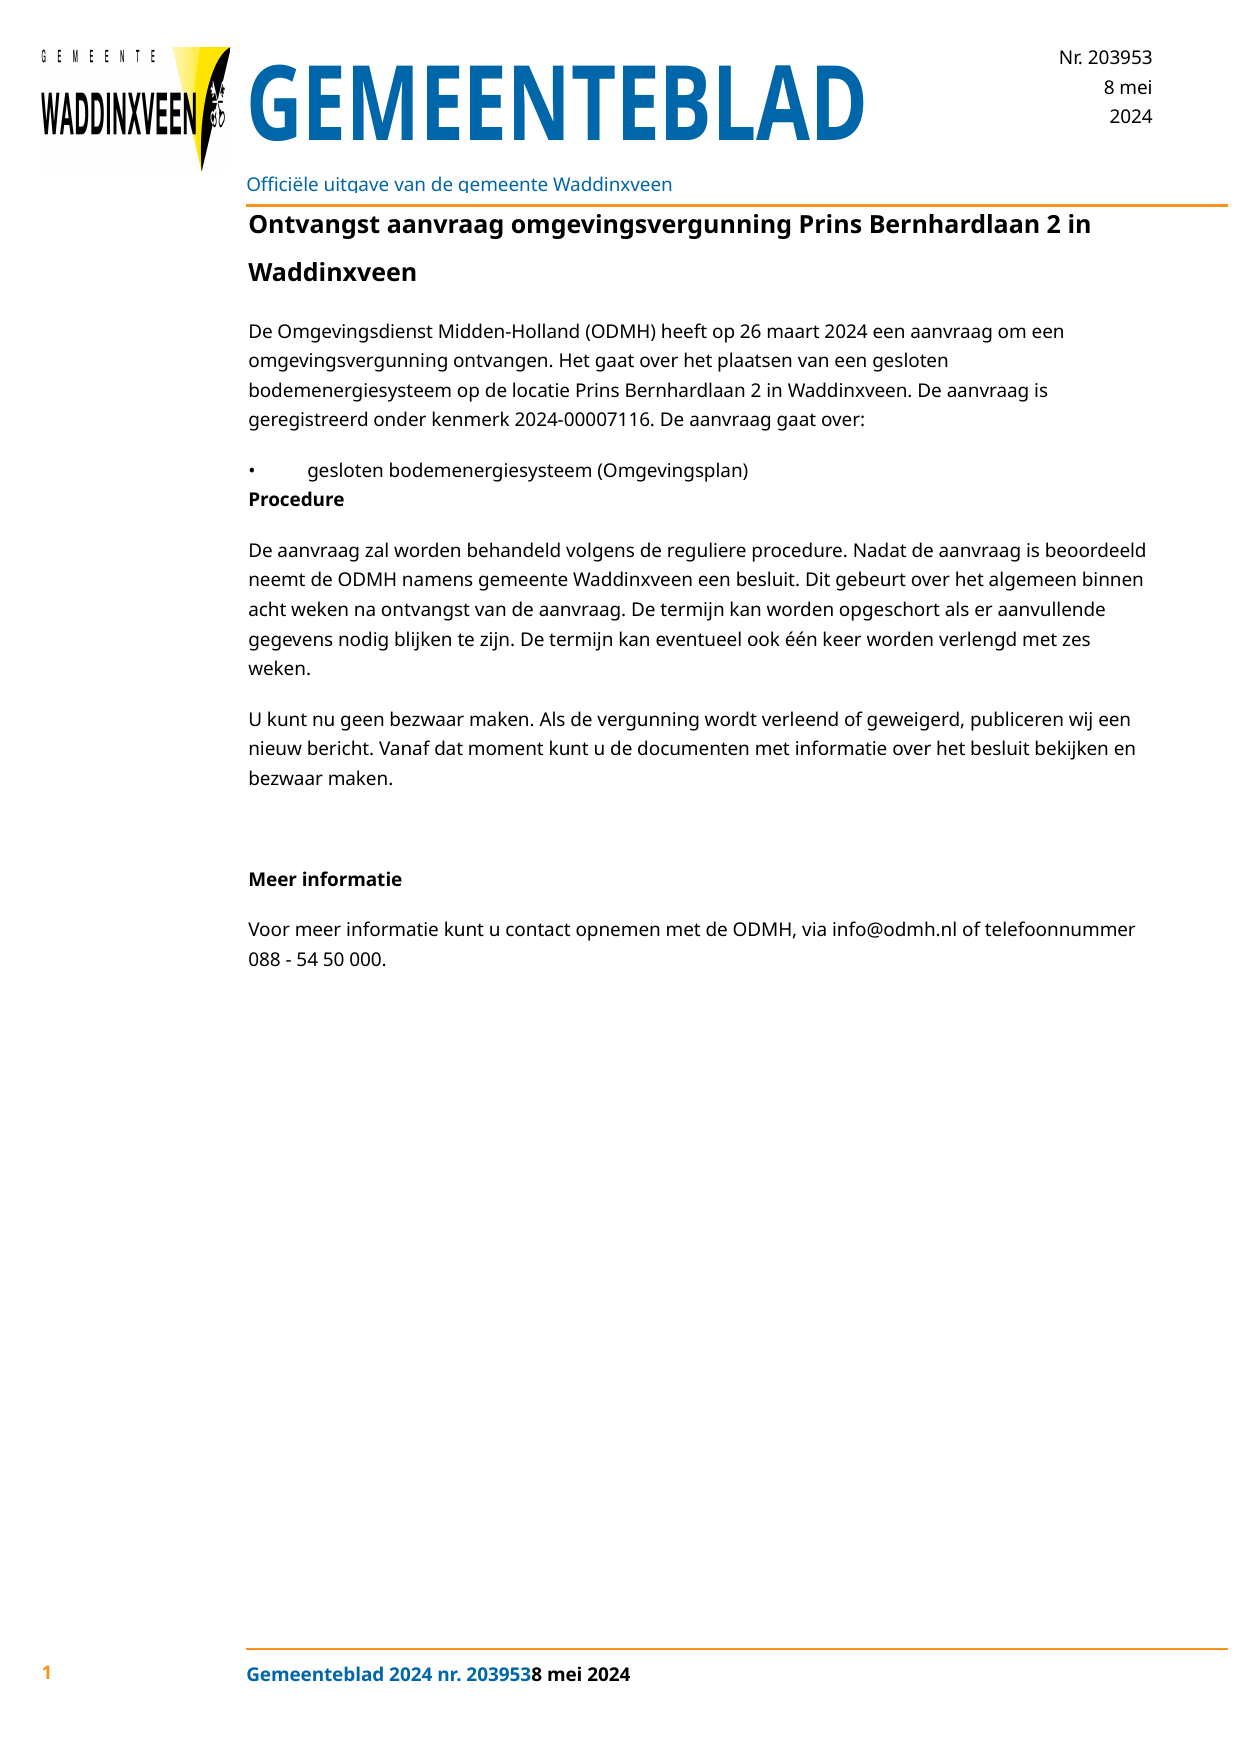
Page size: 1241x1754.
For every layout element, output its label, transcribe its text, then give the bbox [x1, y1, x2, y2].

text Meer informatie [248, 866, 1152, 892]
text Ontvangst aanvraag omgevingsvergunning Prins Bernhardlaan 2 in Waddinxveen [248, 207, 1152, 288]
text U kunt nu geen bezwaar maken. Als de vergunning wordt verleend of geweigerd, publiceren wij een nieuw bericht. Vanaf dat moment kunt u de documenten met informatie over het besluit bekijken en bezwaar maken. [248, 706, 1152, 791]
text De aanvraag zal worden behandeld volgens de reguliere procedure. Nadat de aanvraag is beoordeeld neemt de ODMH namens gemeente Waddinxveen een besluit. Dit gebeurt over het algemeen binnen acht weken na ontvangst van de aanvraag. De termijn kan worden opgeschort als er aanvullende gegevens nodig blijken te zijn. De termijn kan eventueel ook één keer worden verlengd met zes weken. [248, 537, 1152, 681]
picture [41, 47, 231, 172]
text Procedure [248, 487, 1152, 512]
text De Omgevingsdienst Midden-Holland (ODMH) heeft op 26 maart 2024 een aanvraag om een omgevingsvergunning ontvangen. Het gaat over het plaatsen van een gesloten bodemenergiesysteem op de locatie Prins Bernhardlaan 2 in Waddinxveen. De aanvraag is geregistreerd onder kenmerk 2024-00007116. De aanvraag gaat over: [248, 318, 1152, 432]
text Voor meer informatie kunt u contact opnemen met de ODMH, via info@odmh.nl of telefoonnummer 088 - 54 50 000. [248, 916, 1152, 972]
list gesloten bodemenergiesysteem (Omgevingsplan) [248, 457, 1152, 483]
